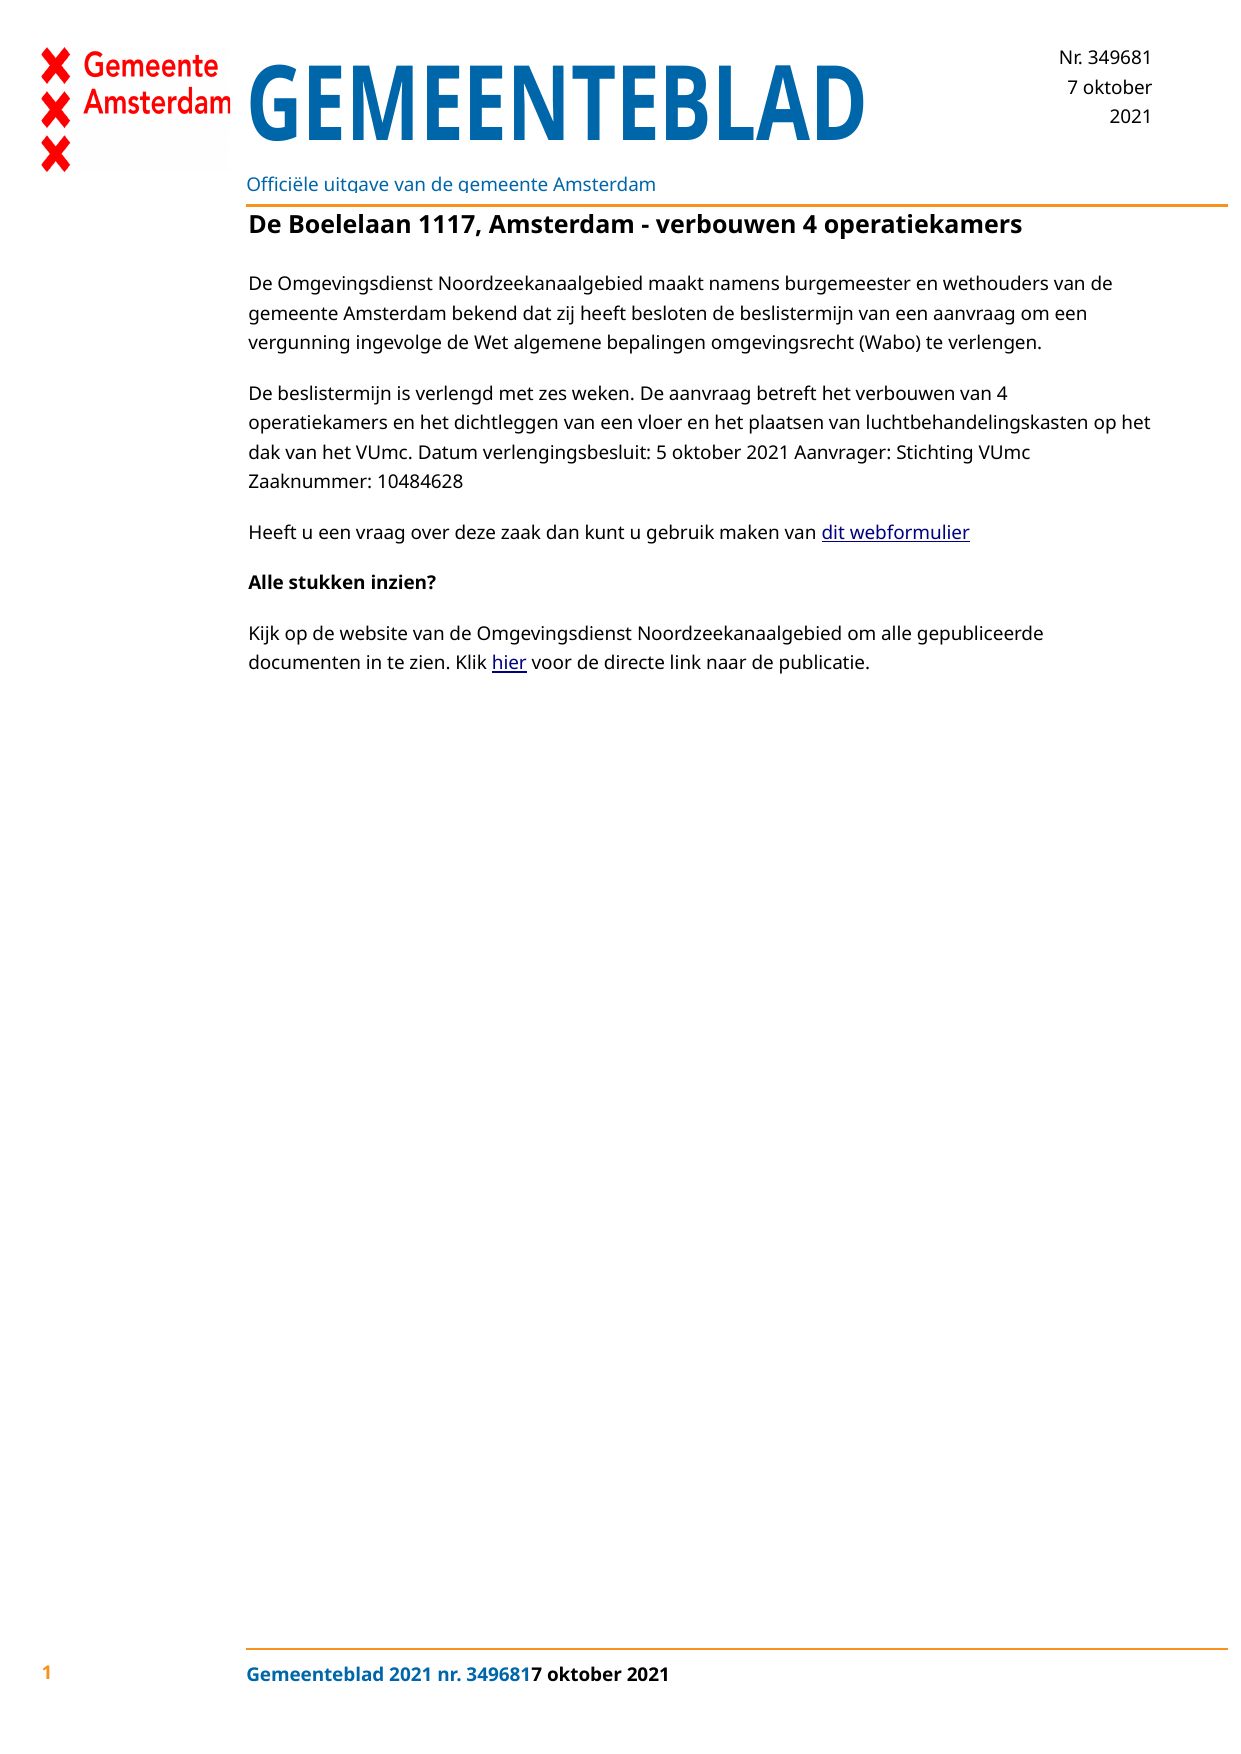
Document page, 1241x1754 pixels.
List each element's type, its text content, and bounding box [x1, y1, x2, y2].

text Alle stukken inzien? [248, 569, 1152, 595]
text De beslistermijn is verlengd met zes weken. De aanvraag betreft het verbouwen van 4 operatiekamers en het dichtleggen van een vloer en het plaatsen van luchtbehandelingskasten op het dak van het VUmc. Datum verlengingsbesluit: 5 oktober 2021 Aanvrager: Stichting VUmc Zaaknummer: 10484628 [248, 380, 1152, 494]
text Kijk op de website van de Omgevingsdienst Noordzeekanaalgebied om alle gepubliceerde documenten in te zien. Klik hier voor de directe link naar de publicatie. [248, 620, 1152, 675]
picture [41, 47, 231, 172]
text De Omgevingsdienst Noordzeekanaalgebied maakt namens burgemeester en wethouders van de gemeente Amsterdam bekend dat zij heeft besloten de beslistermijn van een aanvraag om een vergunning ingevolge de Wet algemene bepalingen omgevingsrecht (Wabo) te verlengen. [248, 270, 1152, 355]
text De Boelelaan 1117, Amsterdam - verbouwen 4 operatiekamers [248, 207, 1152, 241]
text Heeft u een vraag over deze zaak dan kunt u gebruik maken van dit webformulier [248, 519, 1152, 545]
